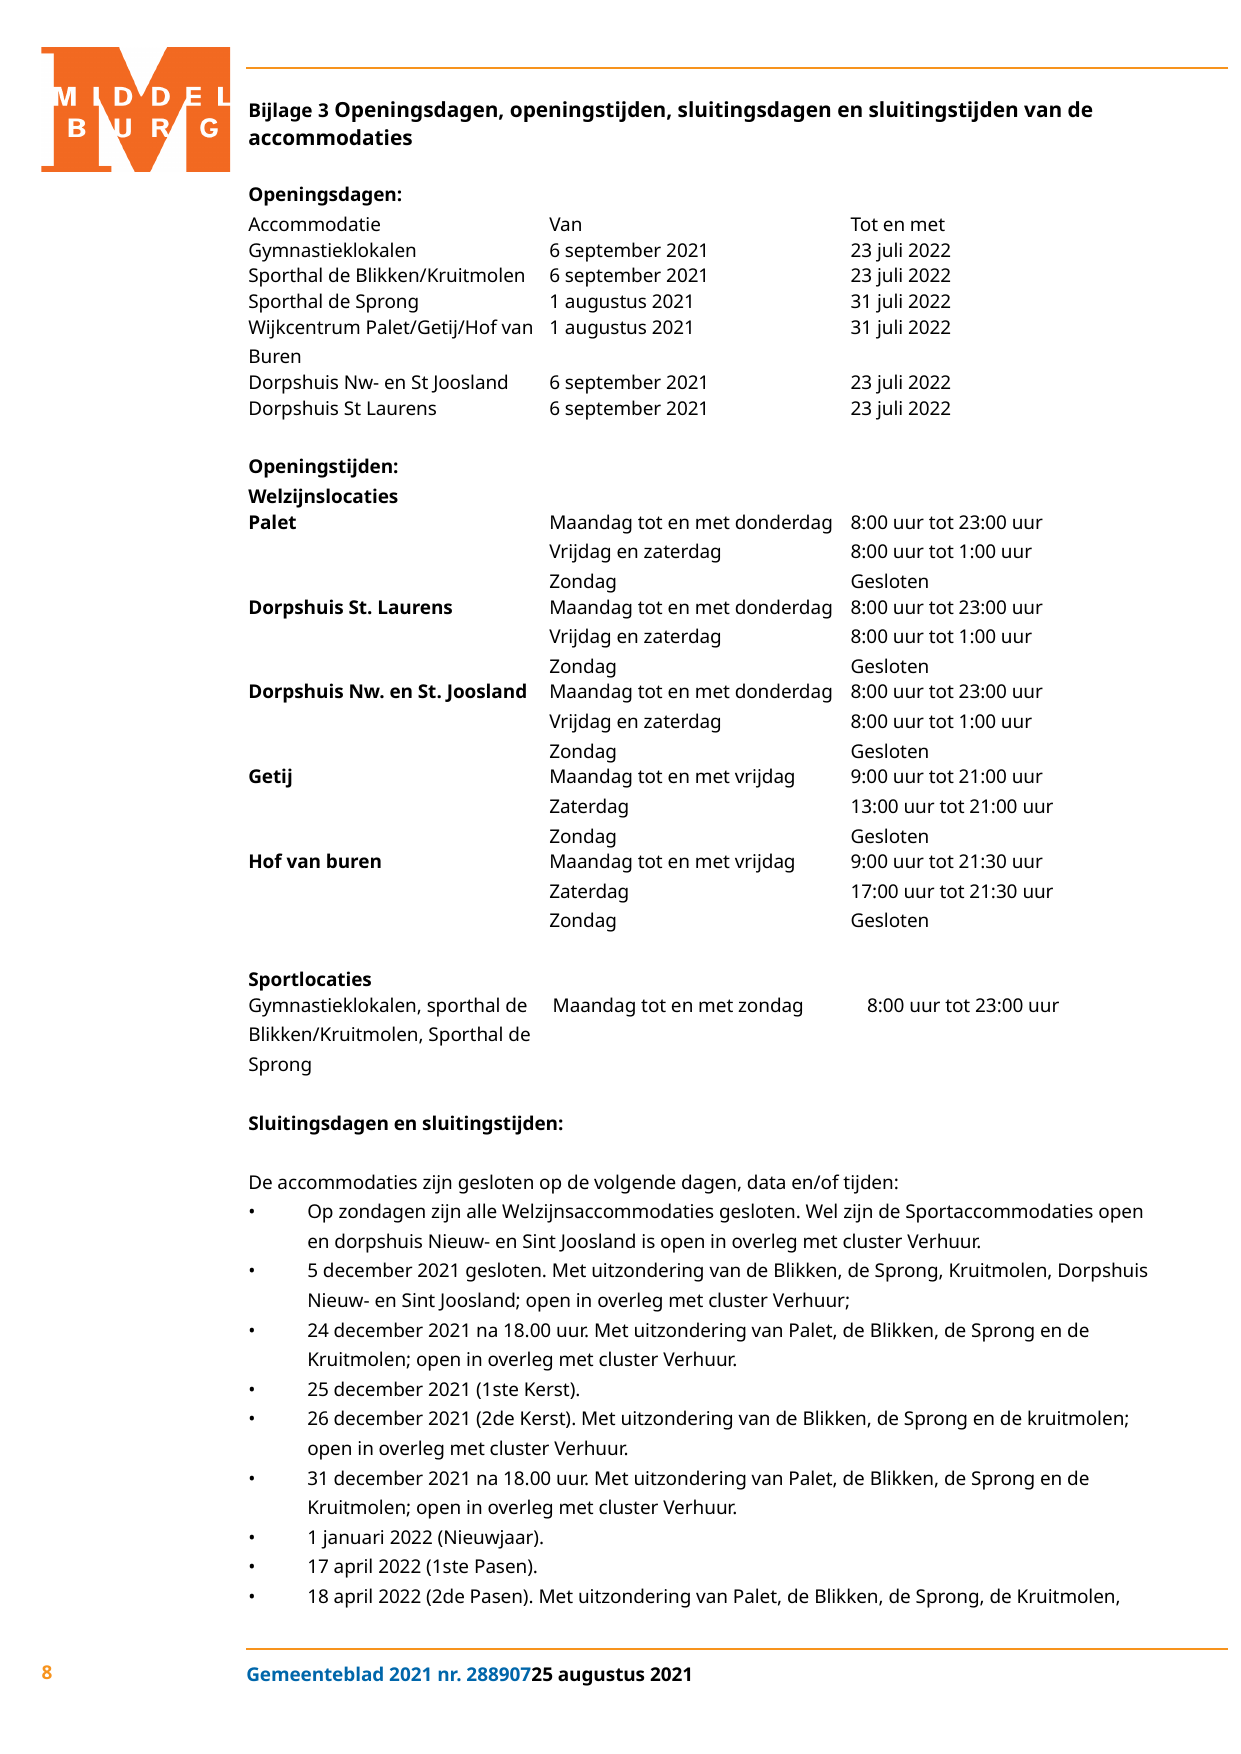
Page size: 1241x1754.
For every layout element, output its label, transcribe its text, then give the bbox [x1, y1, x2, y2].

table_header Van [549, 211, 850, 237]
table_cell 1 augustus 2021 [549, 314, 850, 369]
table_cell 9:00 uur tot 21:30 uur 17:00 uur tot 21:30 uur Gesloten [850, 849, 1152, 933]
table_cell Dorpshuis Nw- en St Joosland [248, 369, 549, 395]
table_header Sportlocaties [248, 966, 1152, 992]
table_cell Maandag tot en met donderdag Vrijdag en zaterdag Zondag [549, 679, 850, 764]
table_header Tot en met [850, 211, 1152, 237]
table_cell 23 juli 2022 [850, 237, 1152, 262]
table_cell 6 september 2021 [549, 237, 850, 262]
table_cell Dorpshuis Nw. en St. Joosland [248, 679, 549, 764]
list 26 december 2021 (2de Kerst). Met uitzondering van de Blikken, de Sprong en de kruitmolen; open in overleg met cluster Verhuur. [248, 1406, 1152, 1461]
table_cell 8:00 uur tot 23:00 uur [867, 992, 1152, 1077]
list Op zondagen zijn alle Welzijnsaccommodaties gesloten. Wel zijn de Sportaccommodaties open en dorpshuis Nieuw- en Sint Joosland is open in overleg met cluster Verhuur. [248, 1198, 1152, 1254]
table_header Welzijnslocaties [248, 483, 1152, 509]
list 24 december 2021 na 18.00 uur. Met uitzondering van Palet, de Blikken, de Sprong en de Kruitmolen; open in overleg met cluster Verhuur. [248, 1317, 1152, 1372]
table_cell 8:00 uur tot 23:00 uur 8:00 uur tot 1:00 uur Gesloten [850, 679, 1152, 764]
table_cell Palet [248, 509, 549, 594]
table_cell 6 september 2021 [549, 395, 850, 421]
table_cell 23 juli 2022 [850, 369, 1152, 395]
table_cell 31 juli 2022 [850, 288, 1152, 314]
table_cell 8:00 uur tot 23:00 uur 8:00 uur tot 1:00 uur Gesloten [850, 594, 1152, 679]
text De accommodaties zijn gesloten op de volgende dagen, data en/of tijden: [248, 1169, 1152, 1195]
table_cell Maandag tot en met zondag [553, 992, 867, 1077]
table_cell 23 juli 2022 [850, 263, 1152, 288]
table_cell Gymnastieklokalen [248, 237, 549, 262]
table_cell 1 augustus 2021 [549, 288, 850, 314]
list 17 april 2022 (1ste Pasen). [248, 1553, 1152, 1579]
list 18 april 2022 (2de Pasen). Met uitzondering van Palet, de Blikken, de Sprong, de Kruitmolen, [248, 1583, 1152, 1609]
table_cell Maandag tot en met vrijdag Zaterdag Zondag [549, 849, 850, 933]
text Bijlage 3 Openingsdagen, openingstijden, sluitingsdagen en sluitingstijden van de accommodaties [248, 95, 1152, 152]
list 5 december 2021 gesloten. Met uitzondering van de Blikken, de Sprong, Kruitmolen, Dorpshuis Nieuw- en Sint Joosland; open in overleg met cluster Verhuur; [248, 1258, 1152, 1313]
list 25 december 2021 (1ste Kerst). [248, 1376, 1152, 1402]
table_cell 8:00 uur tot 23:00 uur 8:00 uur tot 1:00 uur Gesloten [850, 509, 1152, 594]
table_cell Getij [248, 764, 549, 848]
table_header Accommodatie [248, 211, 549, 237]
text Openingstijden: [248, 453, 1152, 479]
table_cell Dorpshuis St Laurens [248, 395, 549, 421]
list 31 december 2021 na 18.00 uur. Met uitzondering van Palet, de Blikken, de Sprong en de Kruitmolen; open in overleg met cluster Verhuur. [248, 1465, 1152, 1520]
text Sluitingsdagen en sluitingstijden: [248, 1110, 1152, 1136]
table_cell 6 september 2021 [549, 369, 850, 395]
table_cell Maandag tot en met donderdag Vrijdag en zaterdag Zondag [549, 594, 850, 679]
table_cell Maandag tot en met donderdag Vrijdag en zaterdag Zondag [549, 509, 850, 594]
table_cell Sporthal de Blikken/Kruitmolen [248, 263, 549, 288]
table_cell Wijkcentrum Palet/Getij/Hof van Buren [248, 314, 549, 369]
table_cell Hof van buren [248, 849, 549, 933]
table_cell 23 juli 2022 [850, 395, 1152, 421]
text Openingsdagen: [248, 181, 1152, 207]
table_cell Maandag tot en met vrijdag Zaterdag Zondag [549, 764, 850, 848]
table_cell Dorpshuis St. Laurens [248, 594, 549, 679]
table_cell 9:00 uur tot 21:00 uur 13:00 uur tot 21:00 uur Gesloten [850, 764, 1152, 848]
picture [41, 47, 231, 172]
list 1 januari 2022 (Nieuwjaar). [248, 1524, 1152, 1550]
table_cell 31 juli 2022 [850, 314, 1152, 369]
table_cell 6 september 2021 [549, 263, 850, 288]
table_cell Sporthal de Sprong [248, 288, 549, 314]
table_cell Gymnastieklokalen, sporthal de Blikken/Kruitmolen, Sporthal de Sprong [248, 992, 552, 1077]
